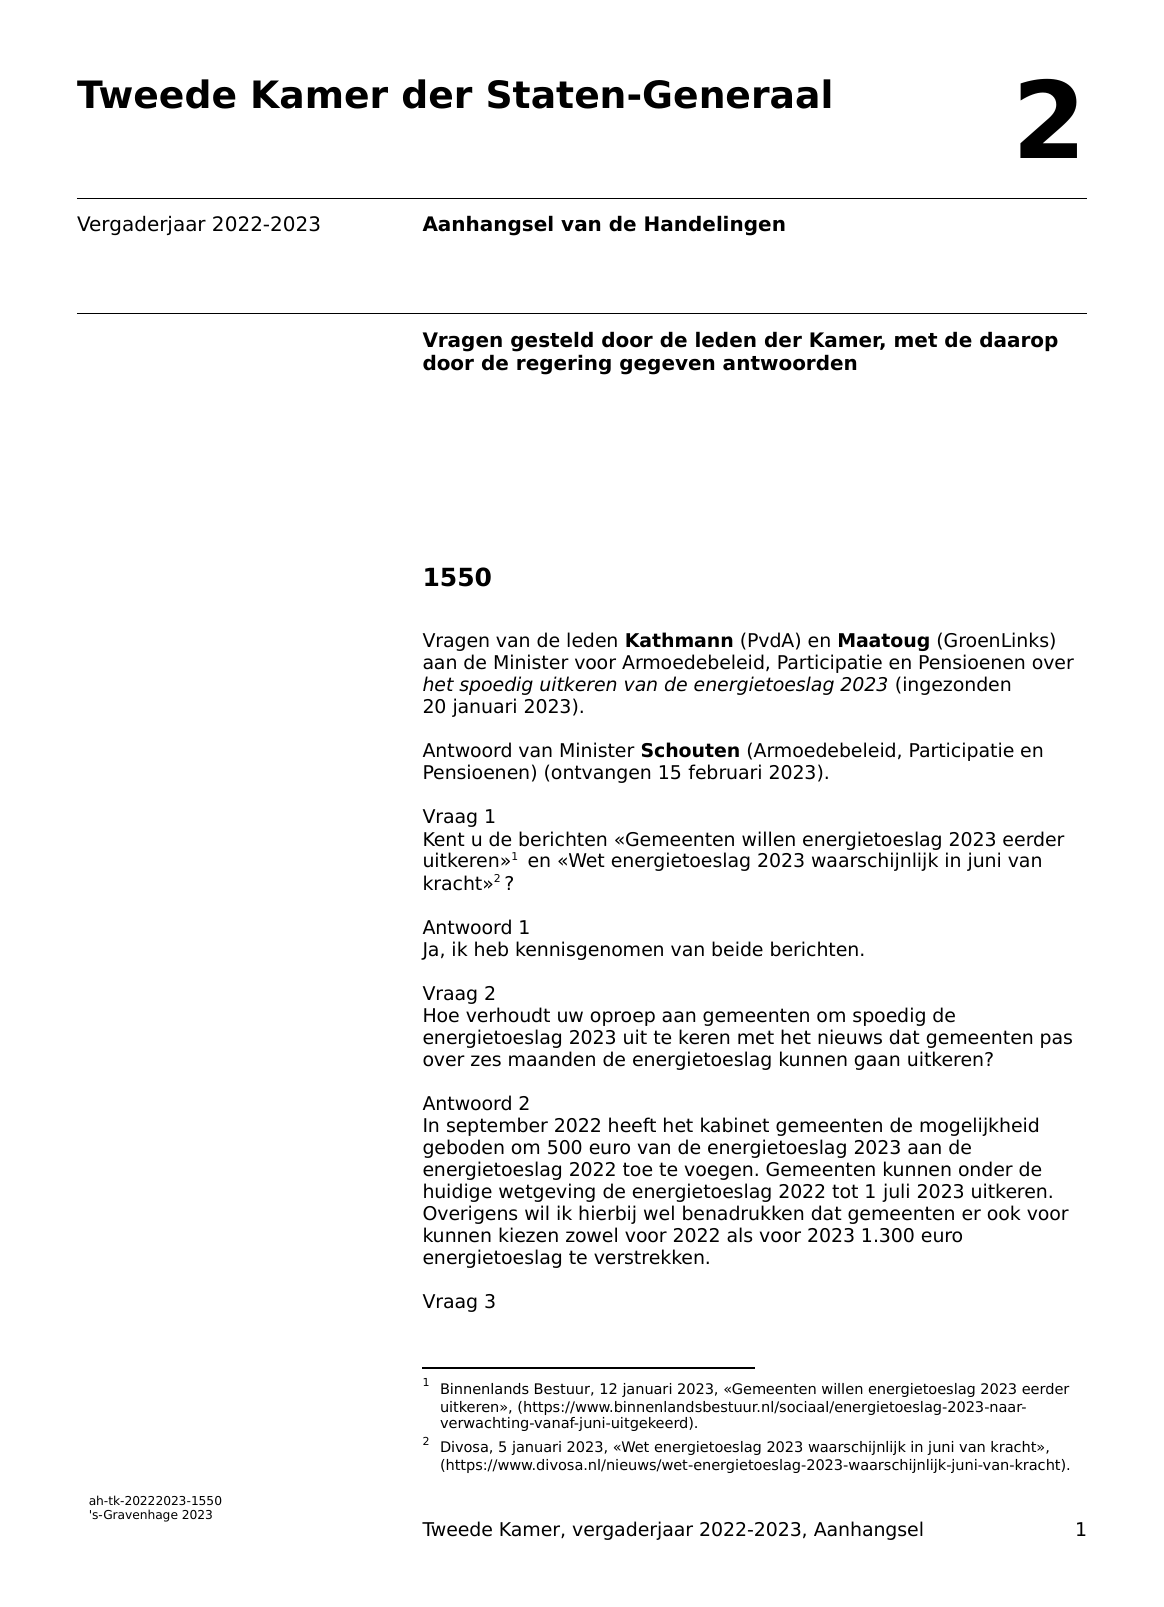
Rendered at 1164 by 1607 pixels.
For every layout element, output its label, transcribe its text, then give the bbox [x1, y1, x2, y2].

table_cell Vragen gesteld door de leden der Kamer, met de daarop door de regering gegeven antwoorden [422, 314, 1087, 375]
table_header 2 [886, 59, 1087, 198]
text 's-Gravenhage 2023 [88, 1508, 323, 1522]
text Binnenlands Bestuur, 12 januari 2023, «Gemeenten willen energietoeslag 2023 eerder uitkeren», (https://www.binnenlandsbestuur.nl/sociaal/energietoeslag-2023-naar-verwachting-vanaf-juni-uitgekeerd). [422, 1377, 1087, 1432]
text Vraag 2 [422, 983, 1087, 1005]
text Ja, ik heb kennisgenomen van beide berichten. [422, 938, 1087, 961]
text Divosa, 5 januari 2023, «Wet energietoeslag 2023 waarschijnlijk in juni van kracht», (https://www.divosa.nl/nieuws/wet-energietoeslag-2023-waarschijnlijk-juni-van-kracht). [422, 1435, 1087, 1474]
table_cell Vergaderjaar 2022-2023 [77, 199, 422, 313]
text Kent u de berichten «Gemeenten willen energietoeslag 2023 eerder uitkeren» en «Wet energietoeslag 2023 waarschijnlijk in juni van kracht»? [422, 828, 1087, 894]
text Vraag 1 [422, 806, 1087, 828]
table_cell Aanhangsel van de Handelingen [422, 199, 1087, 313]
text Vraag 3 [422, 1291, 1087, 1313]
text 1550 [422, 563, 1087, 592]
text Antwoord 2 [422, 1093, 1087, 1115]
text Antwoord 1 [422, 917, 1087, 938]
text In september 2022 heeft het kabinet gemeenten de mogelijkheid geboden om 500 euro van de energietoeslag 2023 aan de energietoeslag 2022 toe te voegen. Gemeenten kunnen onder de huidige wetgeving de energietoeslag 2022 tot 1 juli 2023 uitkeren. [422, 1115, 1087, 1203]
text Hoe verhoudt uw oproep aan gemeenten om spoedig de energietoeslag 2023 uit te keren met het nieuws dat gemeenten pas over zes maanden de energietoeslag kunnen gaan uitkeren? [422, 1005, 1087, 1071]
table_cell [77, 314, 422, 375]
text Overigens wil ik hierbij wel benadrukken dat gemeenten er ook voor kunnen kiezen zowel voor 2022 als voor 2023 1.300 euro energietoeslag te verstrekken. [422, 1203, 1087, 1269]
text Antwoord van Minister Schouten (Armoedebeleid, Participatie en Pensioenen) (ontvangen 15 februari 2023). [422, 740, 1087, 784]
text ah-tk-20222023-1550 [88, 1494, 323, 1508]
table_header Tweede Kamer der Staten-Generaal [77, 59, 886, 198]
text Vragen van de leden Kathmann (PvdA) en Maatoug (GroenLinks) aan de Minister voor Armoedebeleid, Participatie en Pensioenen over het spoedig uitkeren van de energietoeslag 2023 (ingezonden 20 januari 2023). [422, 630, 1087, 718]
